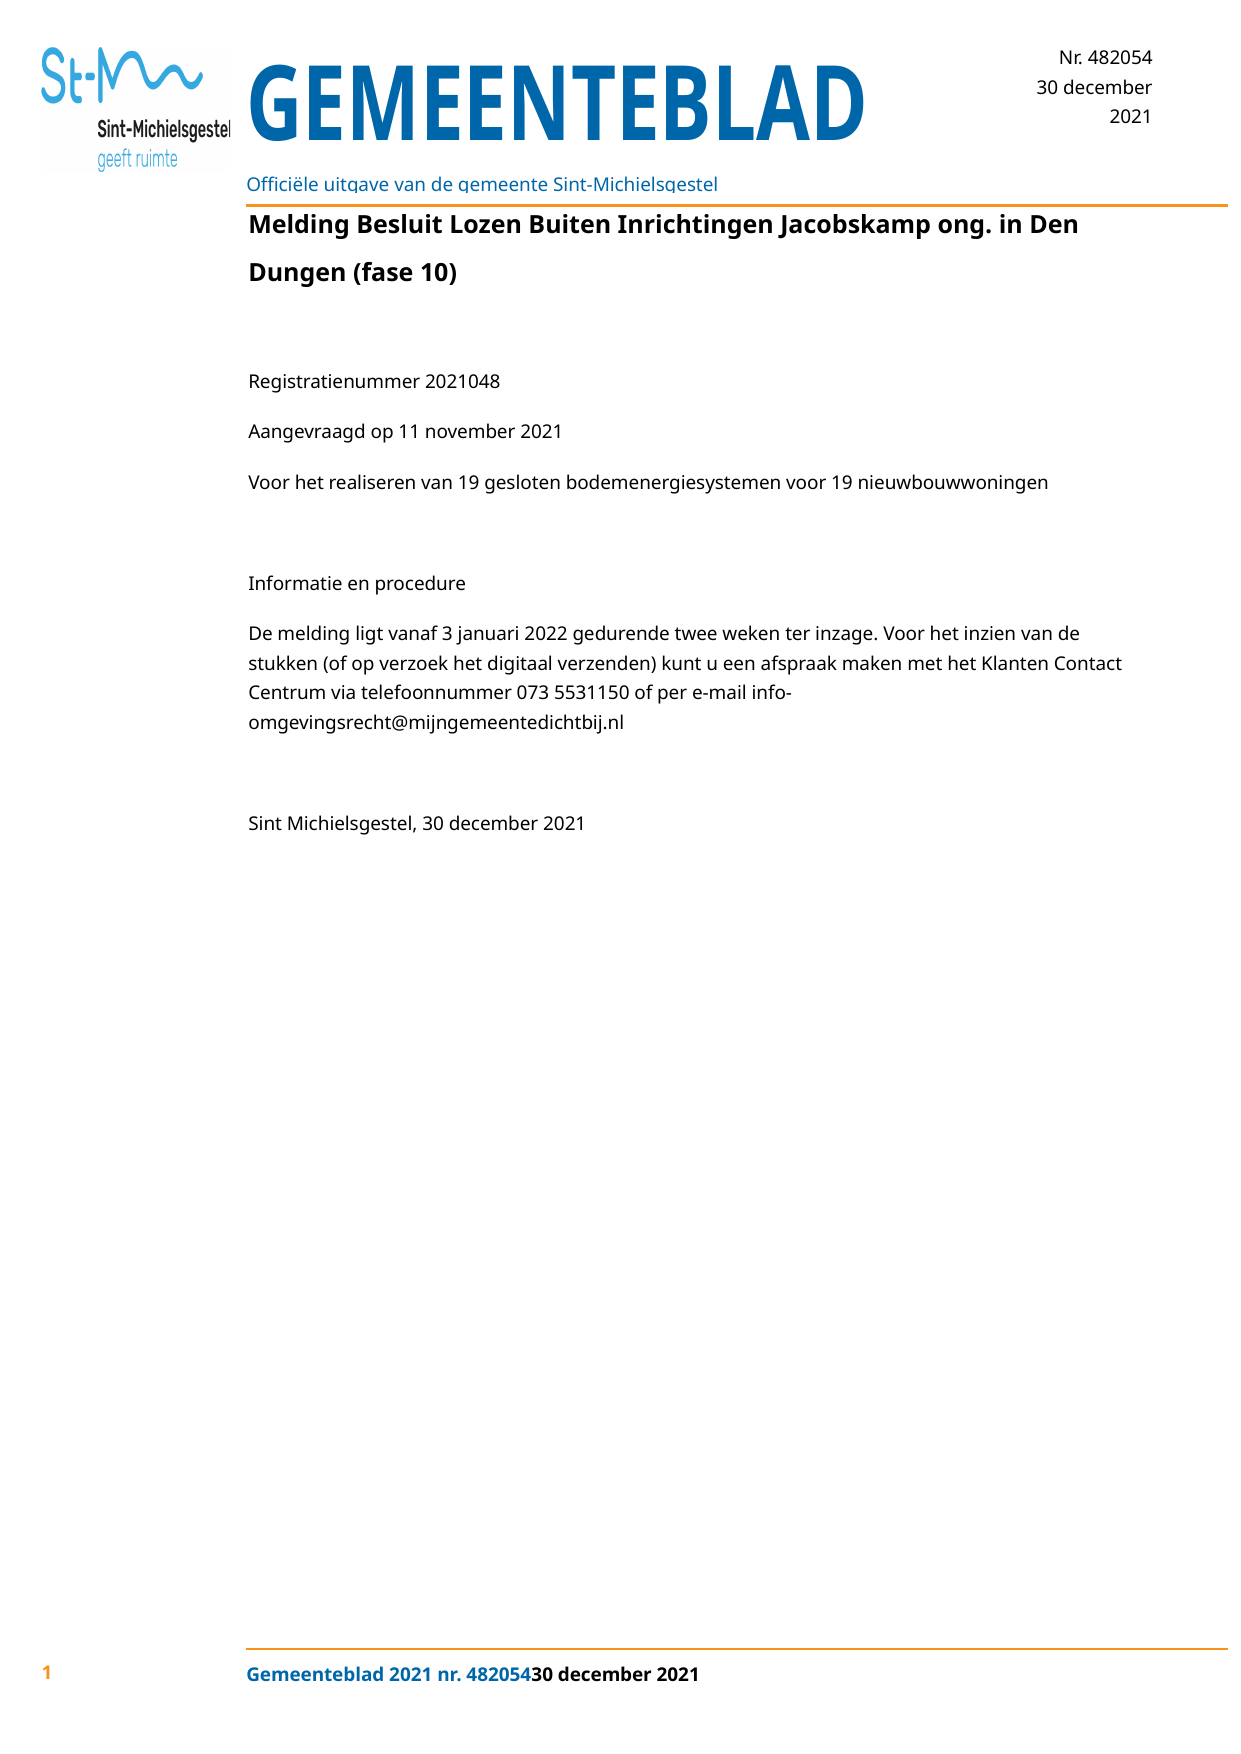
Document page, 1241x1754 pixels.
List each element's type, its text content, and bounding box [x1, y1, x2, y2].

text Sint Michielsgestel, 30 december 2021 [248, 810, 1152, 836]
text Informatie en procedure [248, 570, 1152, 596]
text De melding ligt vanaf 3 januari 2022 gedurende twee weken ter inzage. Voor het inzien van de stukken (of op verzoek het digitaal verzenden) kunt u een afspraak maken met het Klanten Contact Centrum via telefoonnummer 073 5531150 of per e-mail info-omgevingsrecht@mijngemeentedichtbij.nl [248, 620, 1152, 735]
text Melding Besluit Lozen Buiten Inrichtingen Jacobskamp ong. in Den Dungen (fase 10) [248, 207, 1152, 288]
text Aangevraagd op 11 november 2021 [248, 419, 1152, 444]
text Registratienummer 2021048 [248, 368, 1152, 394]
text Voor het realiseren van 19 gesloten bodemenergiesystemen voor 19 nieuwbouwwoningen [248, 469, 1152, 495]
picture [41, 47, 231, 172]
